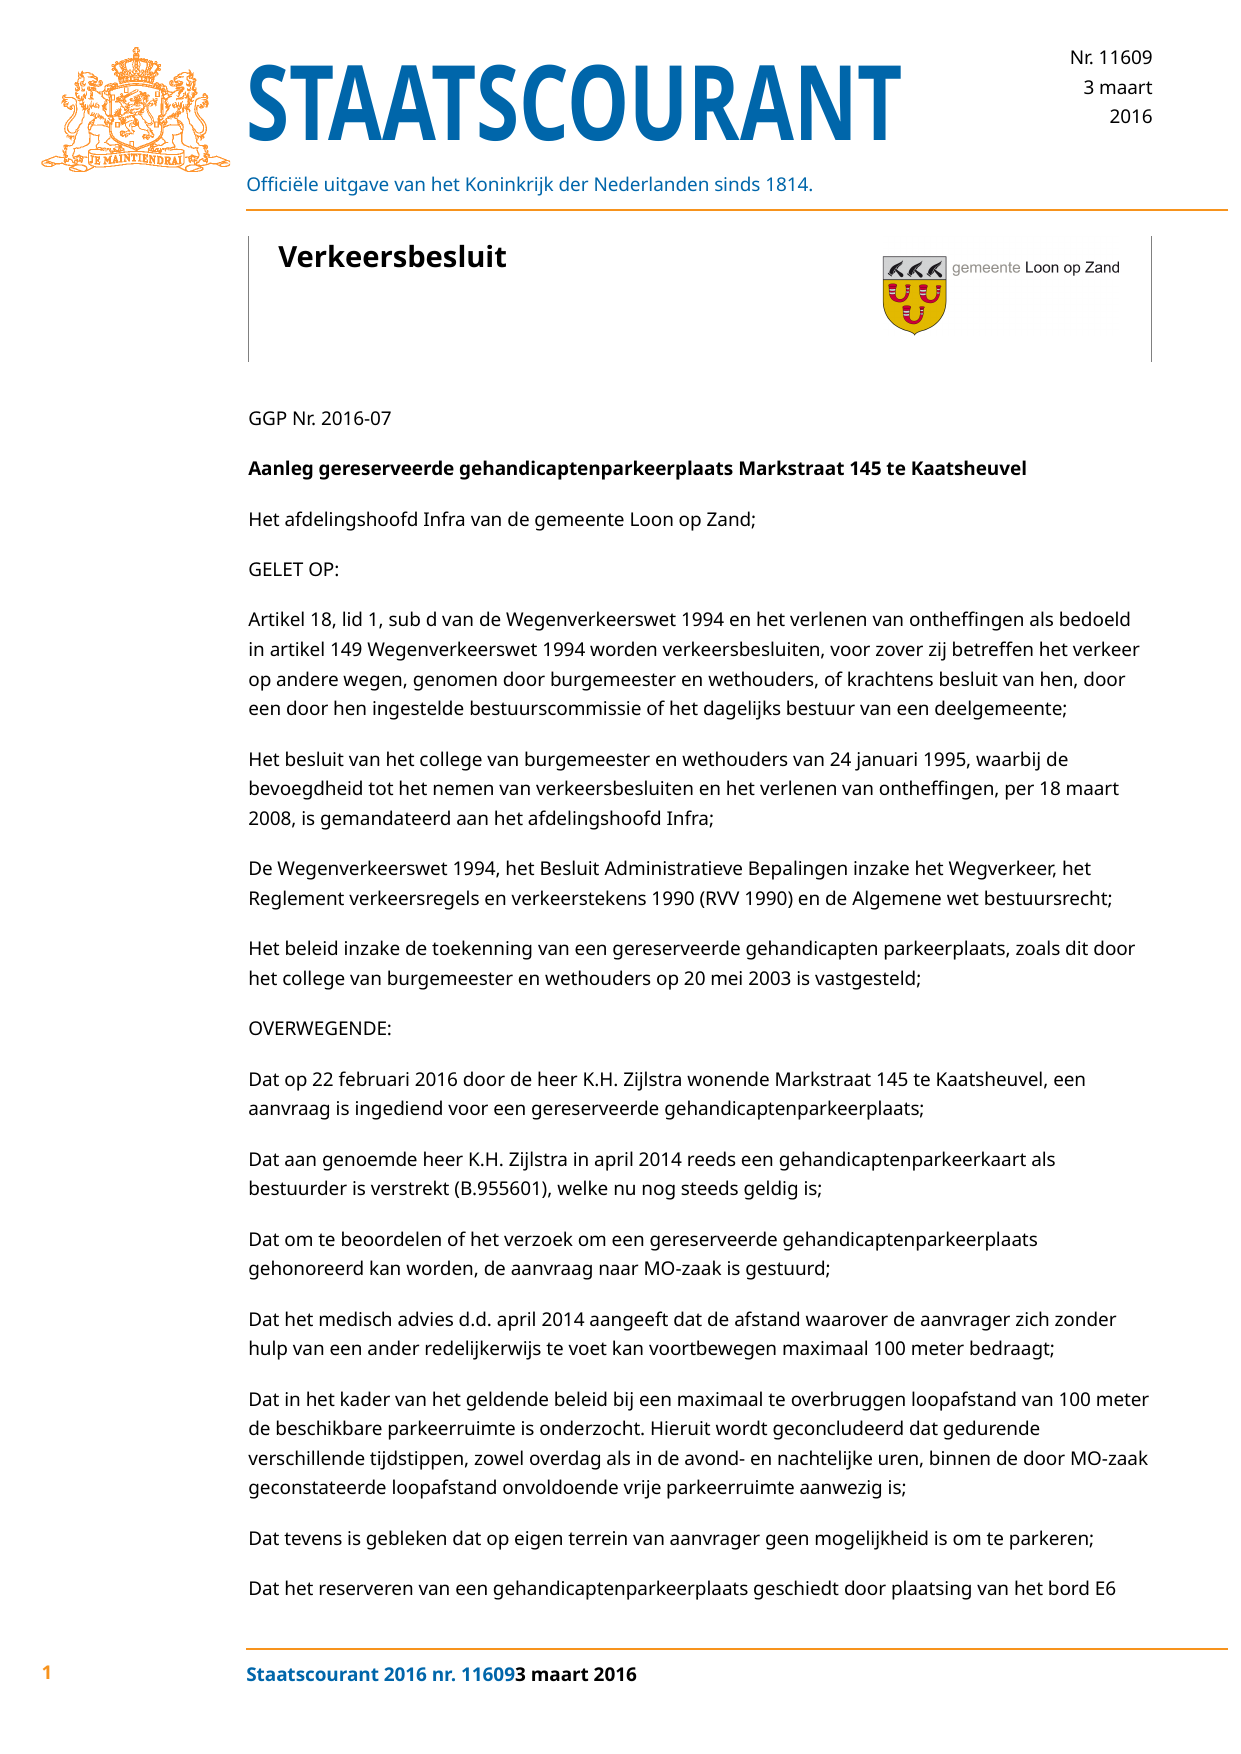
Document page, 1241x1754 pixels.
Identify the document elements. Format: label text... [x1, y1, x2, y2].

picture [882, 236, 1119, 336]
text De Wegenverkeerswet 1994, het Besluit Administratieve Bepalingen inzake het Wegverkeer, het Reglement verkeersregels en verkeerstekens 1990 (RVV 1990) en de Algemene wet bestuursrecht; [248, 855, 1152, 911]
table_header [850, 236, 1151, 362]
text Dat het medisch advies d.d. april 2014 aangeeft dat de afstand waarover de aanvrager zich zonder hulp van een ander redelijkerwijs te voet kan voortbewegen maximaal 100 meter bedraagt; [248, 1306, 1152, 1361]
text OVERWEGENDE: [248, 1015, 1152, 1041]
text Artikel 18, lid 1, sub d van de Wegenverkeerswet 1994 en het verlenen van ontheffingen als bedoeld in artikel 149 Wegenverkeerswet 1994 worden verkeersbesluiten, voor zover zij betreffen het verkeer op andere wegen, genomen door burgemeester en wethouders, of krachtens besluit van hen, door een door hen ingestelde bestuurscommissie of het dagelijks bestuur van een deelgemeente; [248, 607, 1152, 721]
text Het afdelingshoofd Infra van de gemeente Loon op Zand; [248, 506, 1152, 531]
text Het besluit van het college van burgemeester en wethouders van 24 januari 1995, waarbij de bevoegdheid tot het nemen van verkeersbesluiten en het verlenen van ontheffingen, per 18 maart 2008, is gemandateerd aan het afdelingshoofd Infra; [248, 746, 1152, 831]
text Dat op 22 februari 2016 door de heer K.H. Zijlstra wonende Markstraat 145 te Kaatsheuvel, een aanvraag is ingediend voor een gereserveerde gehandicaptenparkeerplaats; [248, 1066, 1152, 1121]
text Dat om te beoordelen of het verzoek om een gereserveerde gehandicaptenparkeerplaats gehonoreerd kan worden, de aanvraag naar MO-zaak is gestuurd; [248, 1226, 1152, 1281]
picture [41, 47, 231, 172]
text Het beleid inzake de toekenning van een gereserveerde gehandicapten parkeerplaats, zoals dit door het college van burgemeester en wethouders op 20 mei 2003 is vastgesteld; [248, 935, 1152, 991]
text Dat in het kader van het geldende beleid bij een maximaal te overbruggen loopafstand van 100 meter de beschikbare parkeerruimte is onderzocht. Hieruit wordt geconcludeerd dat gedurende verschillende tijdstippen, zowel overdag als in de avond- en nachtelijke uren, binnen de door MO-zaak geconstateerde loopafstand onvoldoende vrije parkeerruimte aanwezig is; [248, 1386, 1152, 1500]
text Aanleg gereserveerde gehandicaptenparkeerplaats Markstraat 145 te Kaatsheuvel [248, 455, 1152, 481]
text GELET OP: [248, 556, 1152, 582]
text Dat het reserveren van een gehandicaptenparkeerplaats geschiedt door plaatsing van het bord E6 [248, 1575, 1152, 1601]
table_header Verkeersbesluit [249, 236, 850, 362]
text Dat aan genoemde heer K.H. Zijlstra in april 2014 reeds een gehandicaptenparkeerkaart als bestuurder is verstrekt (B.955601), welke nu nog steeds geldig is; [248, 1146, 1152, 1201]
text Dat tevens is gebleken dat op eigen terrein van aanvrager geen mogelijkheid is om te parkeren; [248, 1525, 1152, 1551]
text GGP Nr. 2016-07 [248, 405, 1152, 431]
